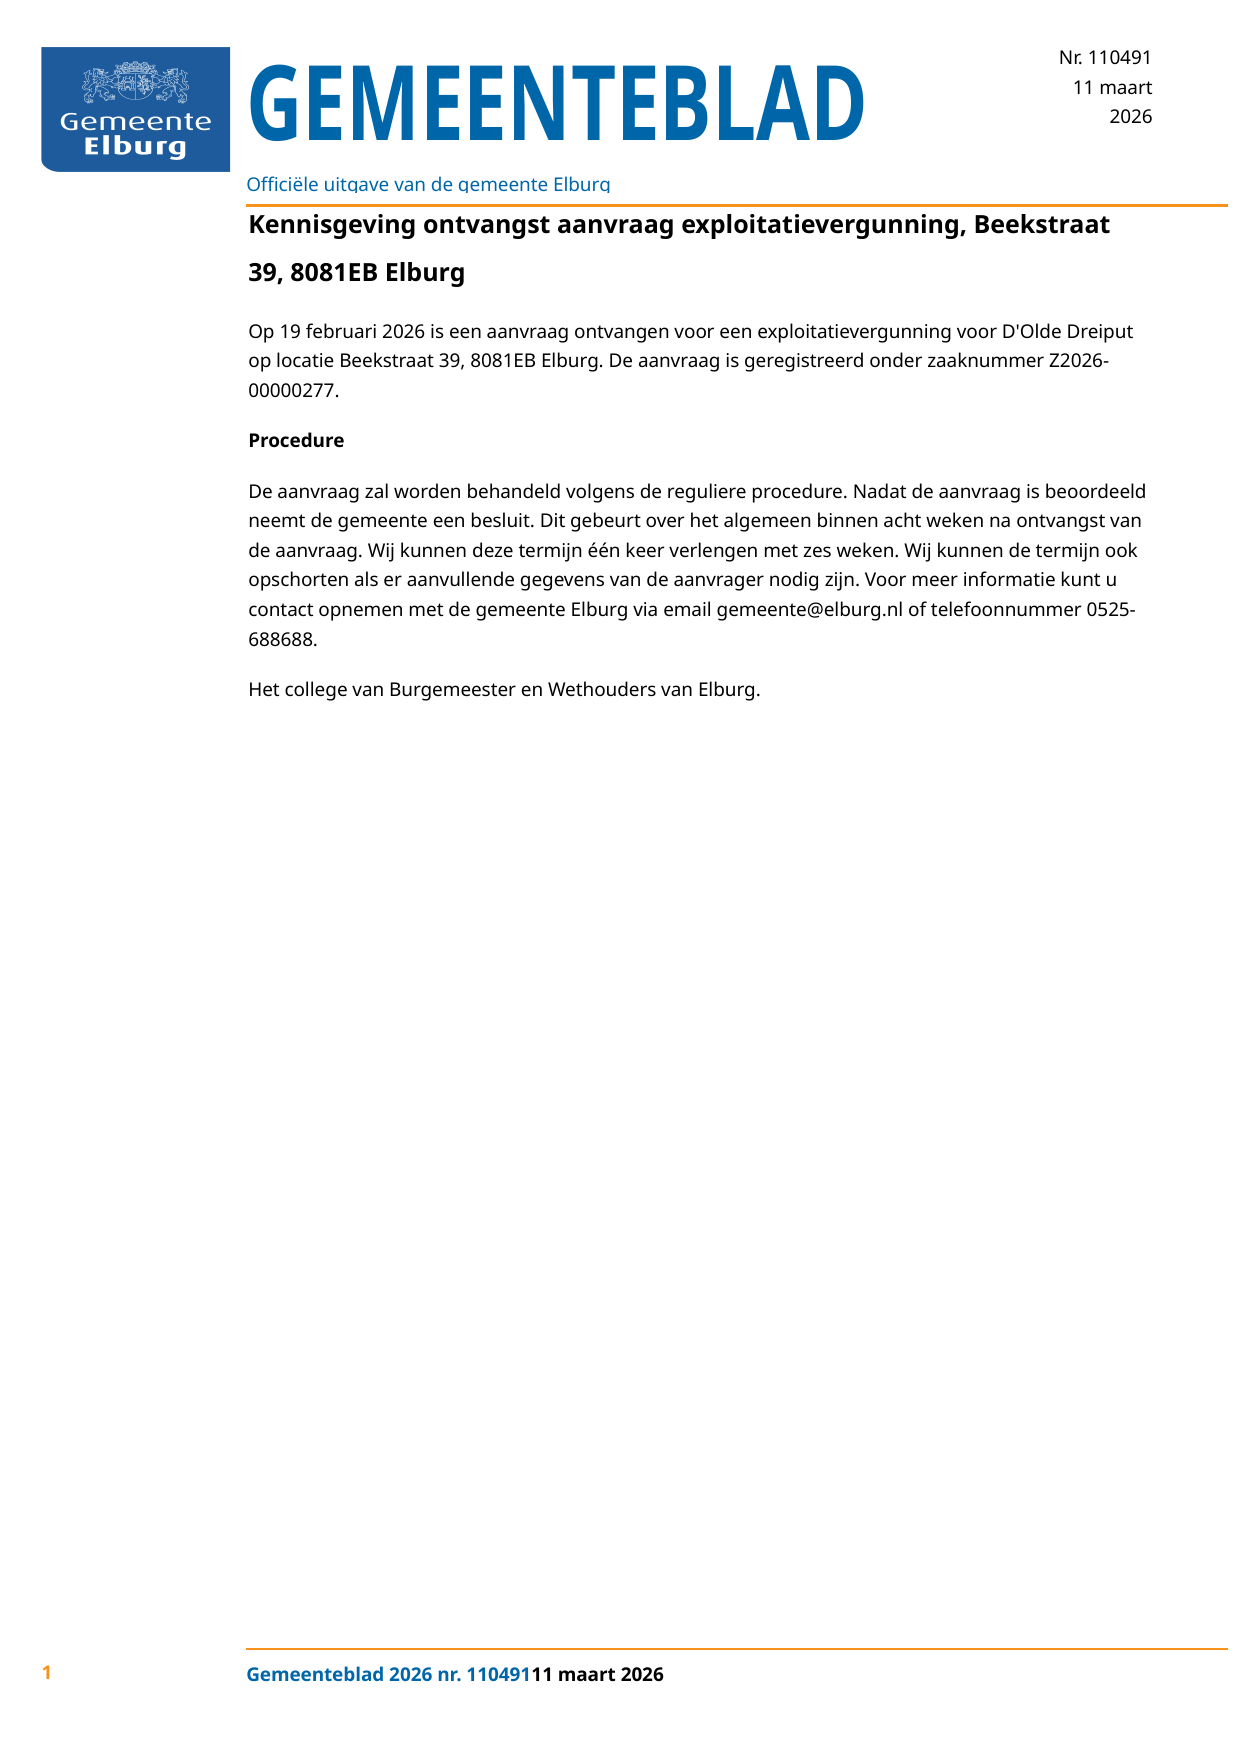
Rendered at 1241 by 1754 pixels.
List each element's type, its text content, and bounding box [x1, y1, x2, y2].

text Kennisgeving ontvangst aanvraag exploitatievergunning, Beekstraat 39, 8081EB Elburg [248, 207, 1152, 288]
text Procedure [248, 427, 1152, 453]
picture [41, 47, 231, 172]
text Het college van Burgemeester en Wethouders van Elburg. [248, 676, 1152, 702]
text De aanvraag zal worden behandeld volgens de reguliere procedure. Nadat de aanvraag is beoordeeld neemt de gemeente een besluit. Dit gebeurt over het algemeen binnen acht weken na ontvangst van de aanvraag. Wij kunnen deze termijn één keer verlengen met zes weken. Wij kunnen de termijn ook opschorten als er aanvullende gegevens van de aanvrager nodig zijn. Voor meer informatie kunt u contact opnemen met de gemeente Elburg via email gemeente@elburg.nl of telefoonnummer 0525-688688. [248, 478, 1152, 652]
text Op 19 februari 2026 is een aanvraag ontvangen voor een exploitatievergunning voor D'Olde Dreiput op locatie Beekstraat 39, 8081EB Elburg. De aanvraag is geregistreerd onder zaaknummer Z2026-00000277. [248, 318, 1152, 403]
